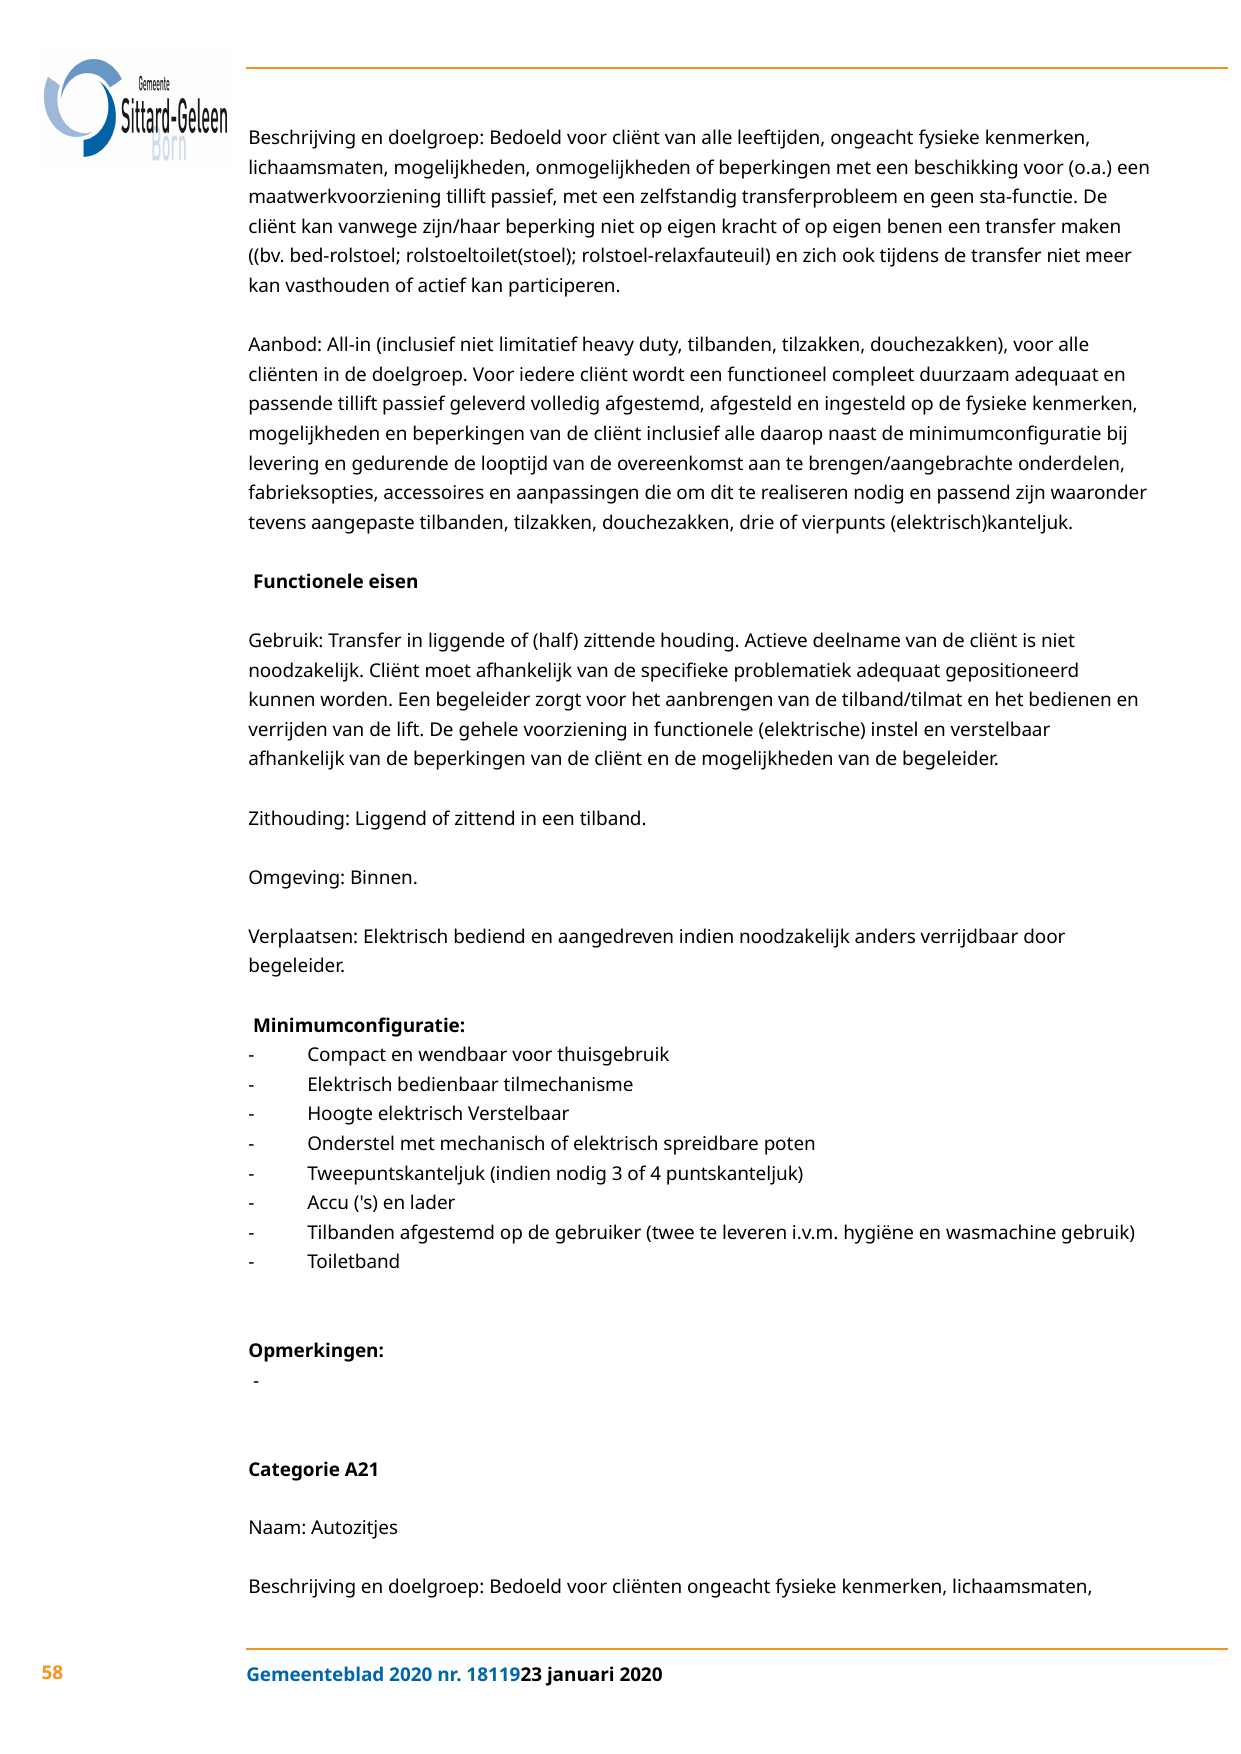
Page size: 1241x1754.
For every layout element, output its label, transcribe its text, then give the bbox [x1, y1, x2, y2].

list Hoogte elektrisch Verstelbaar [248, 1101, 1152, 1126]
text Zithouding: Liggend of zittend in een tilband. [248, 805, 1152, 831]
picture [41, 47, 231, 172]
text Naam: Autozitjes [248, 1514, 1152, 1540]
list Onderstel met mechanisch of elektrisch spreidbare poten [248, 1130, 1152, 1156]
text Gebruik: Transfer in liggende of (half) zittende houding. Actieve deelname van de cliënt is niet noodzakelijk. Cliënt moet afhankelijk van de specifieke problematiek adequaat gepositioneerd kunnen worden. Een begeleider zorgt voor het aanbrengen van de tilband/tilmat en het bedienen en verrijden van de lift. De gehele voorziening in functionele (elektrische) instel en verstelbaar afhankelijk van de beperkingen van de cliënt en de mogelijkheden van de begeleider. [248, 627, 1152, 771]
list Accu ('s) en lader [248, 1189, 1152, 1215]
text Beschrijving en doelgroep: Bedoeld voor cliënt van alle leeftijden, ongeacht fysieke kenmerken, lichaamsmaten, mogelijkheden, onmogelijkheden of beperkingen met een beschikking voor (o.a.) een maatwerkvoorziening tillift passief, met een zelfstandig transferprobleem en geen sta-functie. De cliënt kan vanwege zijn/haar beperking niet op eigen kracht of op eigen benen een transfer maken ((bv. bed-rolstoel; rolstoeltoilet(stoel); rolstoel-relaxfauteuil) en zich ook tijdens de transfer niet meer kan vasthouden of actief kan participeren. [248, 124, 1152, 298]
list Elektrisch bedienbaar tilmechanisme [248, 1071, 1152, 1097]
text Beschrijving en doelgroep: Bedoeld voor cliënten ongeacht fysieke kenmerken, lichaamsmaten, [248, 1573, 1152, 1599]
list Tilbanden afgestemd op de gebruiker (twee te leveren i.v.m. hygiëne en wasmachine gebruik) [248, 1219, 1152, 1245]
text Omgeving: Binnen. [248, 864, 1152, 890]
text Functionele eisen [248, 568, 1152, 594]
text Verplaatsen: Elektrisch bediend en aangedreven indien noodzakelijk anders verrijdbaar door begeleider. [248, 923, 1152, 978]
list Toiletband [248, 1248, 1152, 1274]
text Minimumconfiguratie: [248, 1012, 1152, 1038]
table_header Categorie A21 [248, 1456, 1152, 1511]
list Compact en wendbaar voor thuisgebruik [248, 1041, 1152, 1067]
list Tweepuntskanteljuk (indien nodig 3 of 4 puntskanteljuk) [248, 1160, 1152, 1186]
text Aanbod: All-in (inclusief niet limitatief heavy duty, tilbanden, tilzakken, douchezakken), voor alle cliënten in de doelgroep. Voor iedere cliënt wordt een functioneel compleet duurzaam adequaat en passende tillift passief geleverd volledig afgestemd, afgesteld en ingesteld op de fysieke kenmerken, mogelijkheden en beperkingen van de cliënt inclusief alle daarop naast de minimumconfiguratie bij levering en gedurende de looptijd van de overeenkomst aan te brengen/aangebrachte onderdelen, fabrieksopties, accessoires en aanpassingen die om dit te realiseren nodig en passend zijn waaronder tevens aangepaste tilbanden, tilzakken, douchezakken, drie of vierpunts (elektrisch)kanteljuk. [248, 331, 1152, 535]
text Opmerkingen: [248, 1337, 1152, 1363]
text - [248, 1367, 1152, 1393]
